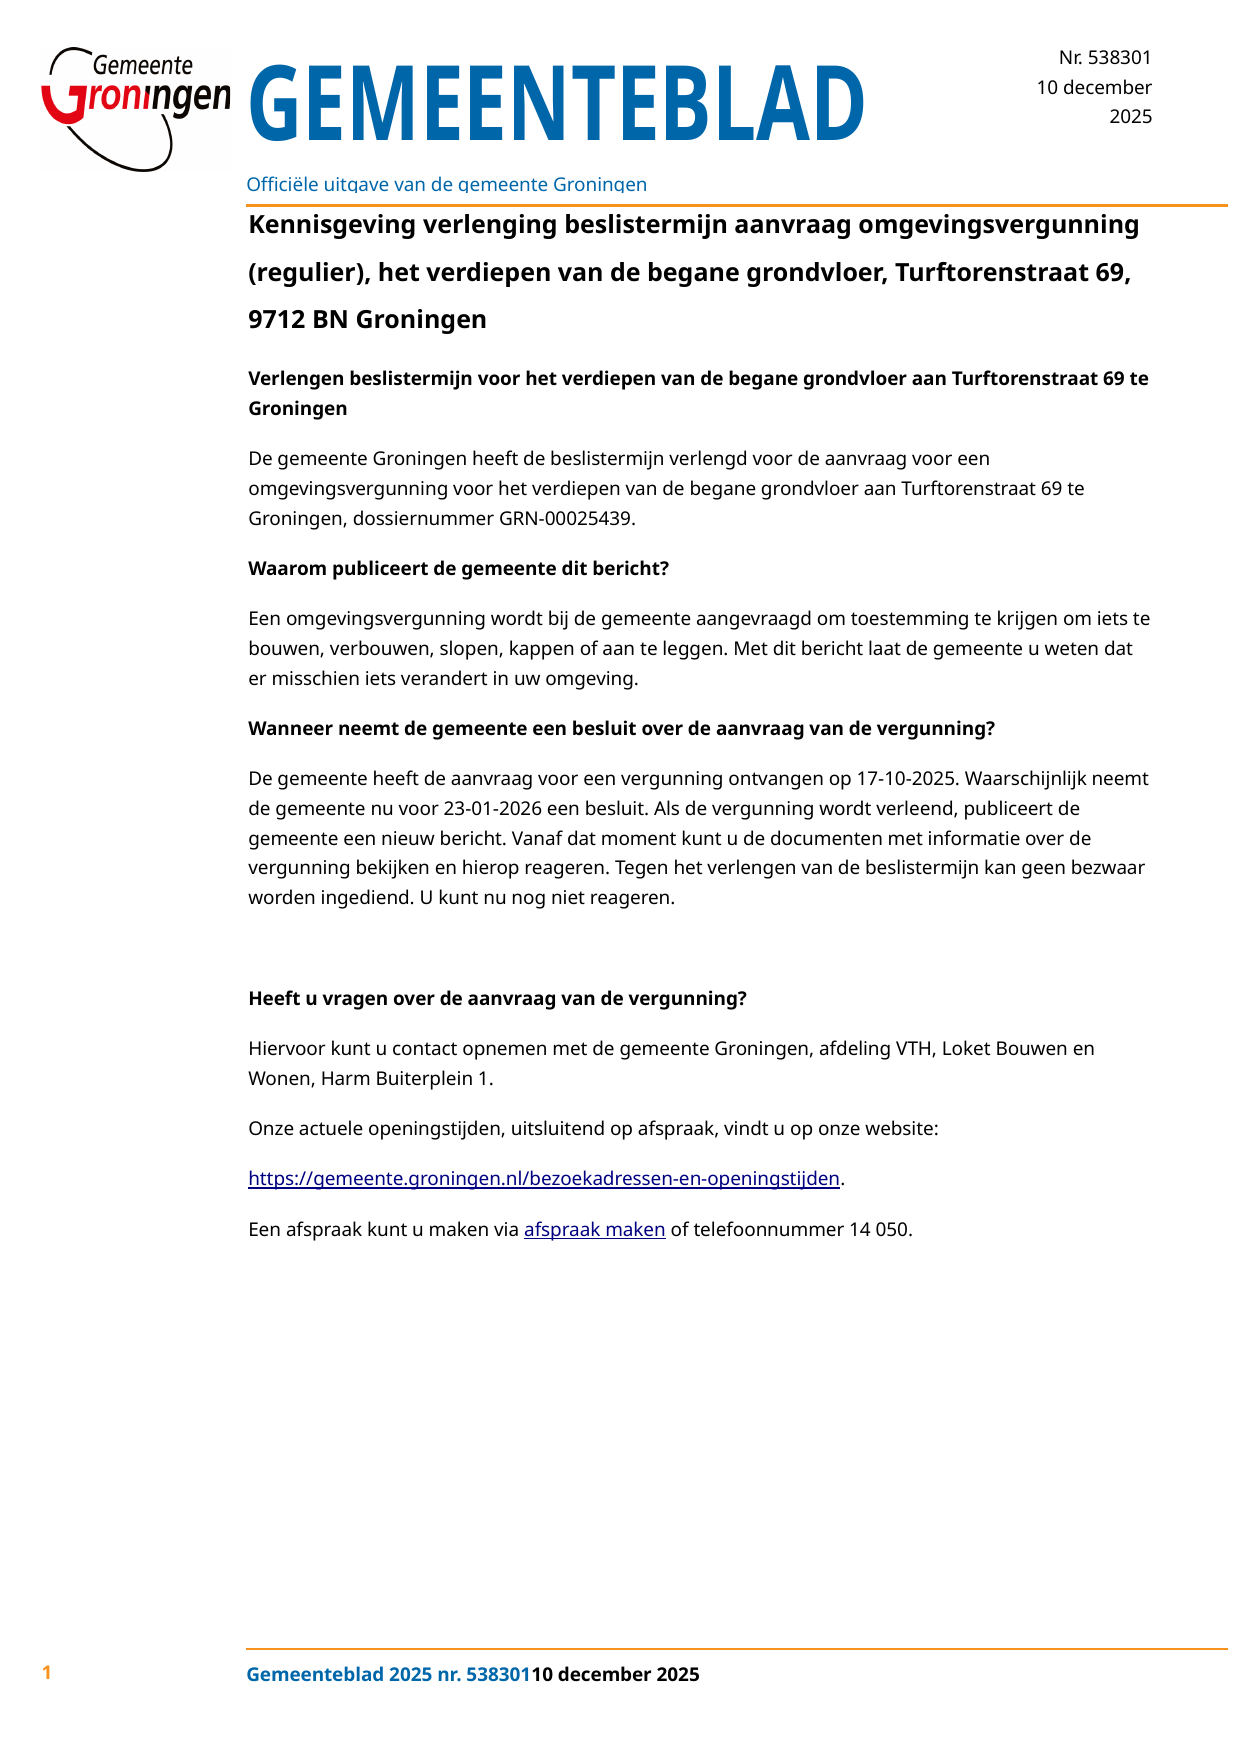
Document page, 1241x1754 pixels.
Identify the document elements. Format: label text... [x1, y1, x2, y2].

text De gemeente heeft de aanvraag voor een vergunning ontvangen op 17-10-2025. Waarschijnlijk neemt de gemeente nu voor 23-01-2026 een besluit. Als de vergunning wordt verleend, publiceert de gemeente een nieuw bericht. Vanaf dat moment kunt u de documenten met informatie over de vergunning bekijken en hierop reageren. Tegen het verlengen van de beslistermijn kan geen bezwaar worden ingediend. U kunt nu nog niet reageren. [248, 766, 1152, 909]
text Onze actuele openingstijden, uitsluitend op afspraak, vindt u op onze website: [248, 1115, 1152, 1141]
text Heeft u vragen over de aanvraag van de vergunning? [248, 985, 1152, 1010]
picture [41, 47, 231, 172]
text Waarom publiceert de gemeente dit bericht? [248, 555, 1152, 581]
text Verlengen beslistermijn voor het verdiepen van de begane grondvloer aan Turftorenstraat 69 te Groningen [248, 366, 1152, 421]
text De gemeente Groningen heeft de beslistermijn verlengd voor de aanvraag voor een omgevingsvergunning voor het verdiepen van de begane grondvloer aan Turftorenstraat 69 te Groningen, dossiernummer GRN-00025439. [248, 446, 1152, 530]
text Kennisgeving verlenging beslistermijn aanvraag omgevingsvergunning (regulier), het verdiepen van de begane grondvloer, Turftorenstraat 69, 9712 BN Groningen [248, 207, 1152, 336]
text https://gemeente.groningen.nl/bezoekadressen-en-openingstijden. [248, 1166, 1152, 1191]
text Een omgevingsvergunning wordt bij de gemeente aangevraagd om toestemming te krijgen om iets te bouwen, verbouwen, slopen, kappen of aan te leggen. Met dit bericht laat de gemeente u weten dat er misschien iets verandert in uw omgeving. [248, 606, 1152, 690]
text Wanneer neemt de gemeente een besluit over de aanvraag van de vergunning? [248, 715, 1152, 741]
text Een afspraak kunt u maken via afspraak maken of telefoonnummer 14 050. [248, 1216, 1152, 1242]
text Hiervoor kunt u contact opnemen met de gemeente Groningen, afdeling VTH, Loket Bouwen en Wonen, Harm Buiterplein 1. [248, 1035, 1152, 1090]
